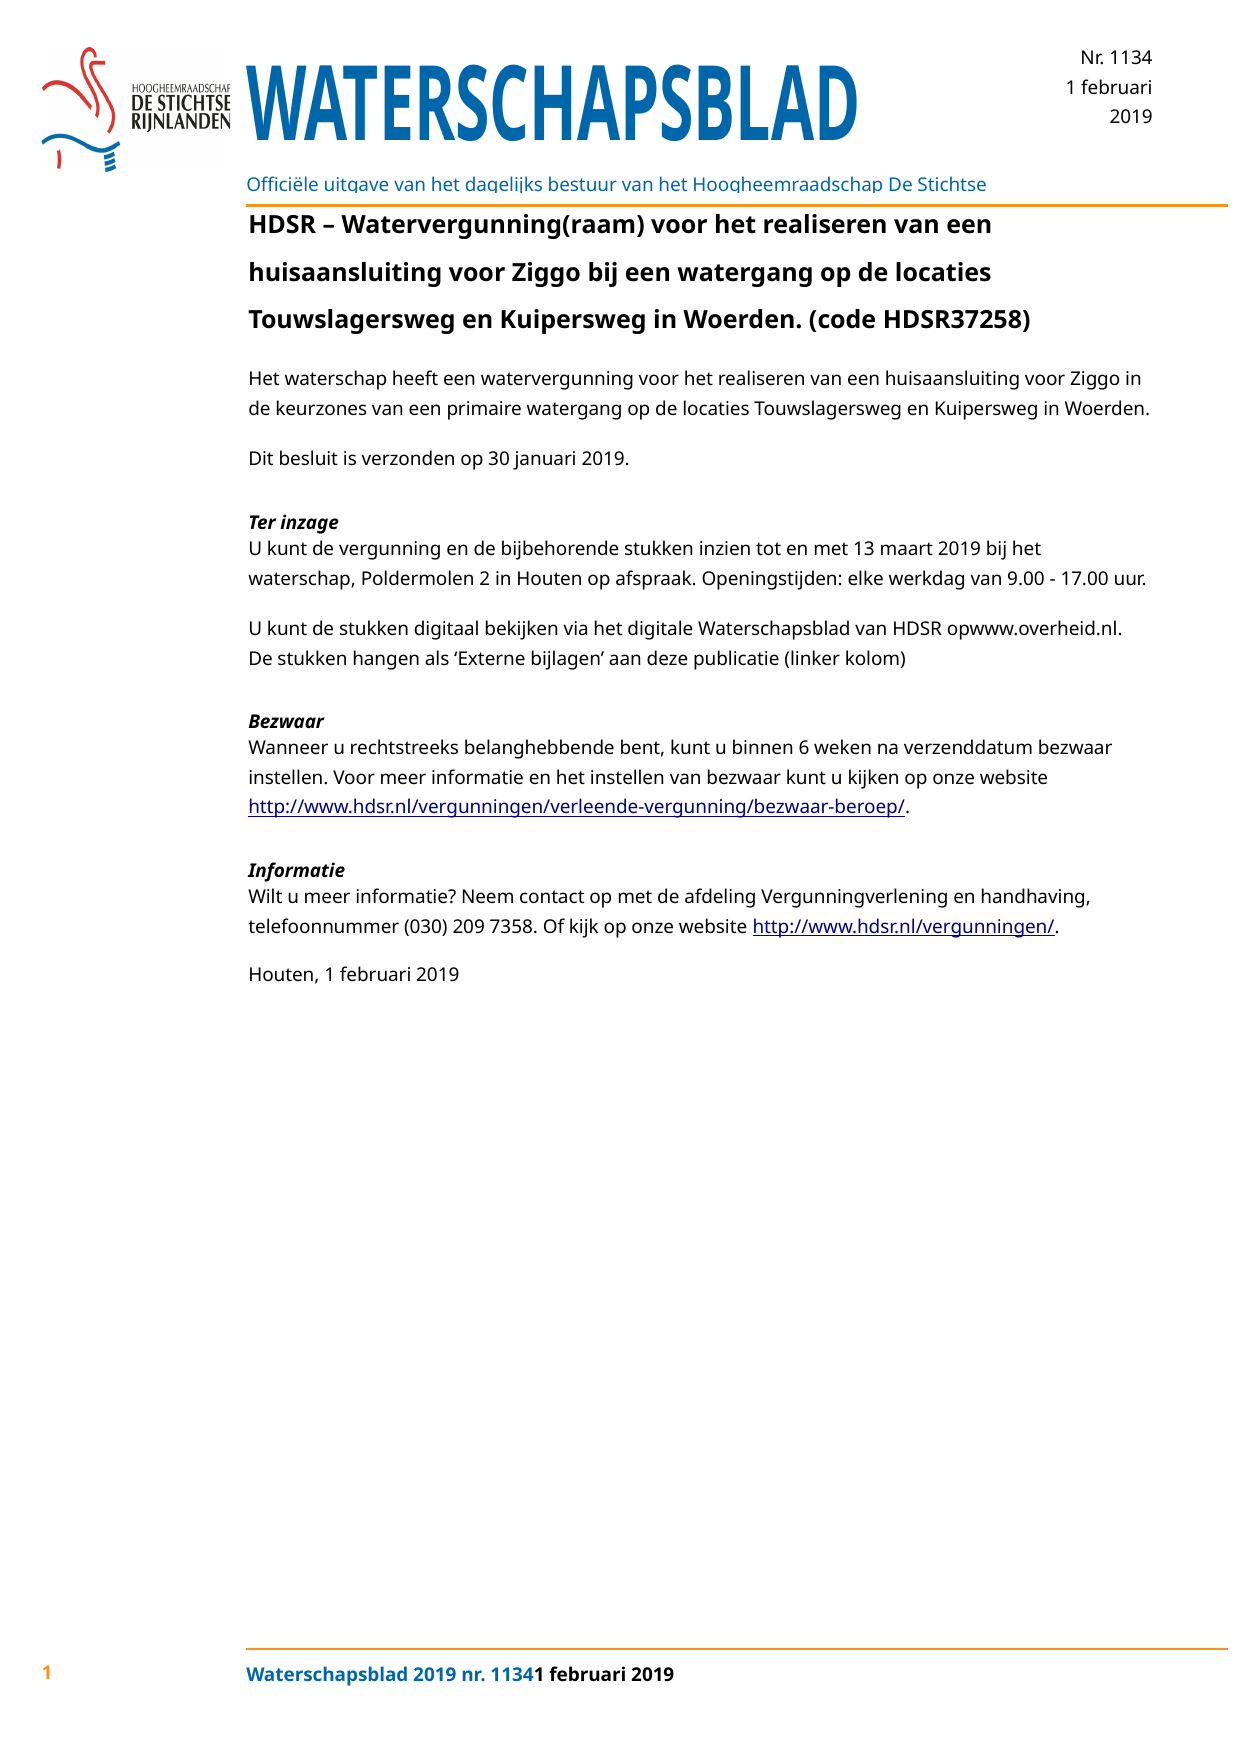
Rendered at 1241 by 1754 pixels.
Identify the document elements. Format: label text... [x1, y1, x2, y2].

text Dit besluit is verzonden op 30 januari 2019. [248, 446, 1152, 471]
text Informatie [248, 858, 1152, 883]
text U kunt de vergunning en de bijbehorende stukken inzien tot en met 13 maart 2019 bij het waterschap, Poldermolen 2 in Houten op afspraak. Openingstijden: elke werkdag van 9.00 - 17.00 uur. [248, 535, 1152, 591]
text Ter inzage [248, 509, 1152, 535]
text Het waterschap heeft een watervergunning voor het realiseren van een huisaansluiting voor Ziggo in de keurzones van een primaire watergang op de locaties Touwslagersweg en Kuipersweg in Woerden. [248, 366, 1152, 421]
text HDSR – Watervergunning(raam) voor het realiseren van een huisaansluiting voor Ziggo bij een watergang op de locaties Touwslagersweg en Kuipersweg in Woerden. (code HDSR37258) [248, 207, 1152, 336]
text Bezwaar [248, 709, 1152, 734]
text Houten, 1 februari 2019 [248, 961, 1152, 986]
text Wilt u meer informatie? Neem contact op met de afdeling Vergunningverlening en handhaving, telefoonnummer (030) 209 7358. Of kijk op onze website http://www.hdsr.nl/vergunningen/. [248, 883, 1152, 939]
picture [41, 47, 231, 172]
text U kunt de stukken digitaal bekijken via het digitale Waterschapsblad van HDSR opwww.overheid.nl. De stukken hangen als ‘Externe bijlagen’ aan deze publicatie (linker kolom) [248, 615, 1152, 671]
text Wanneer u rechtstreeks belanghebbende bent, kunt u binnen 6 weken na verzenddatum bezwaar instellen. Voor meer informatie en het instellen van bezwaar kunt u kijken op onze website http://www.hdsr.nl/vergunningen/verleende-vergunning/bezwaar-beroep/. [248, 734, 1152, 819]
